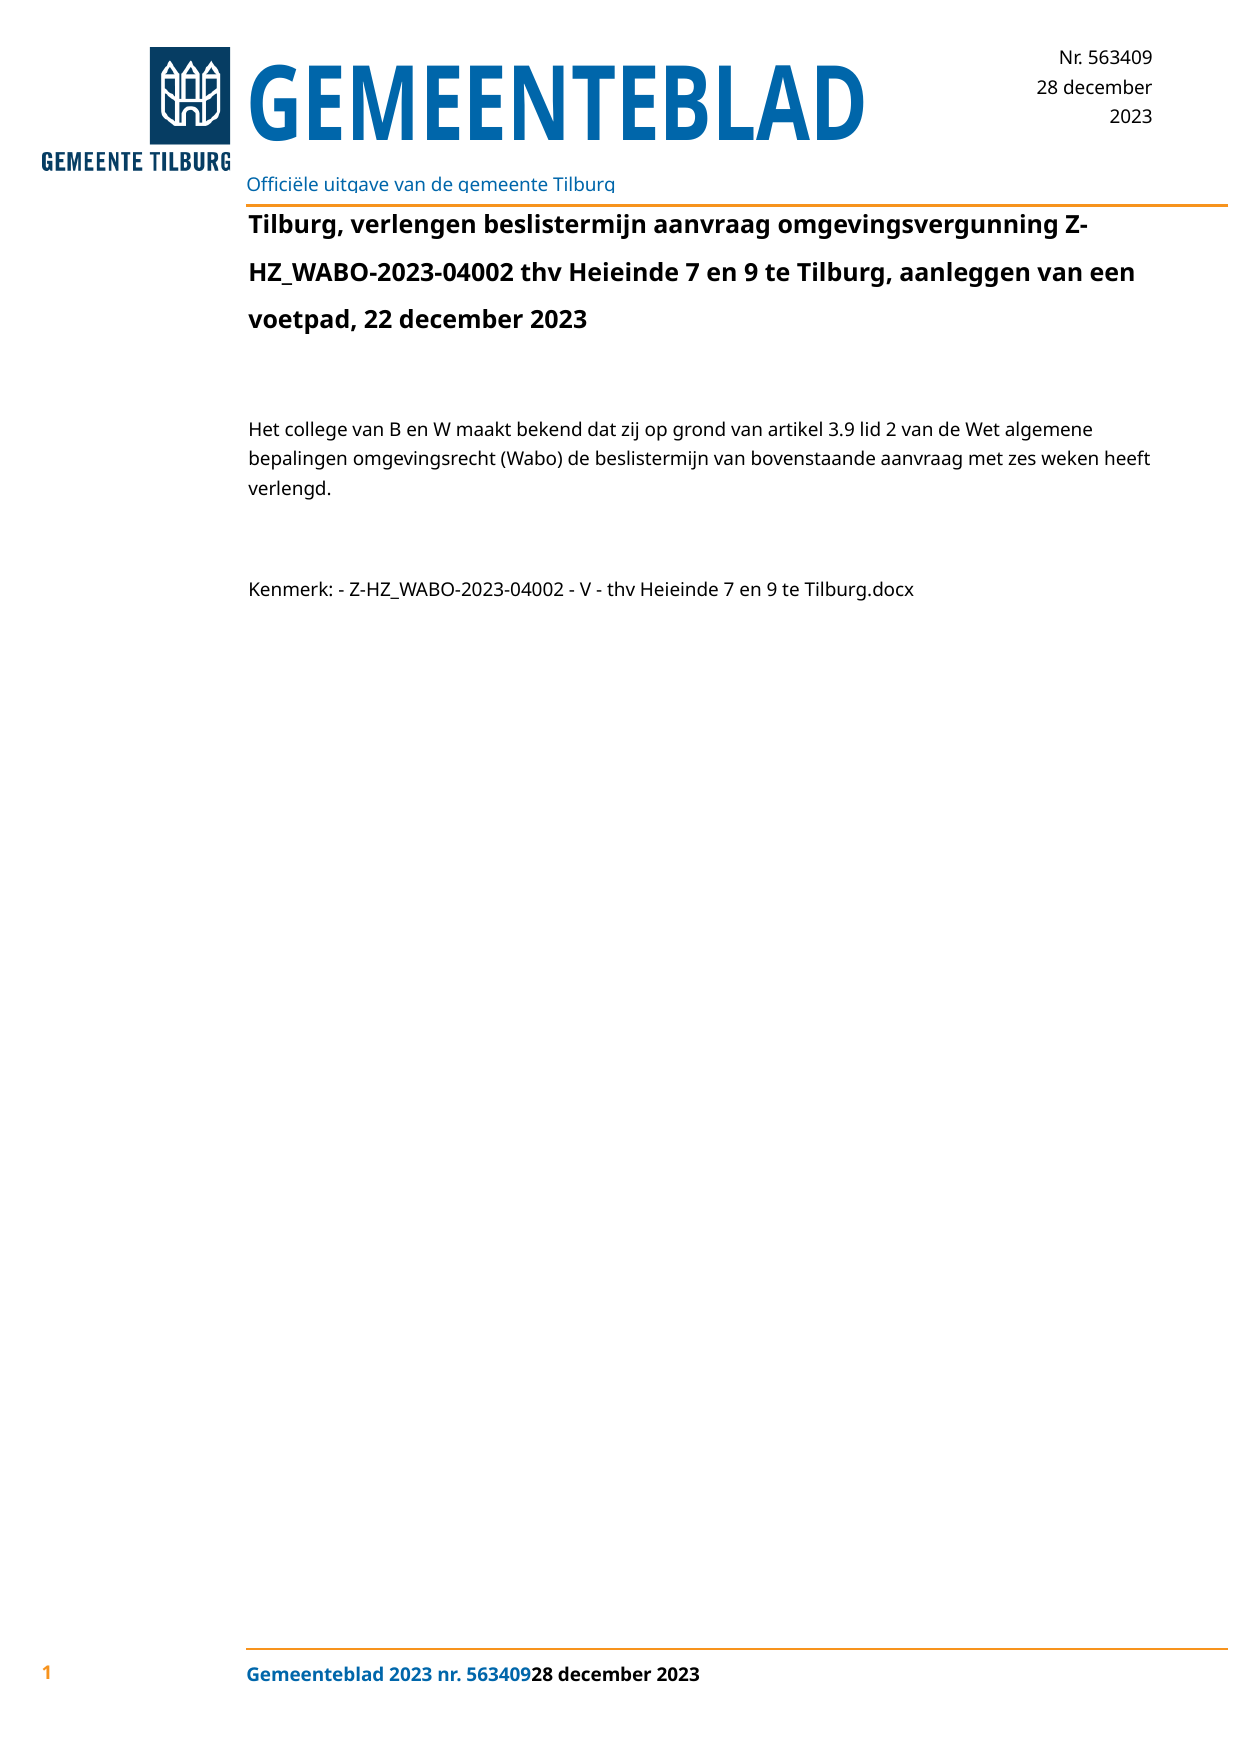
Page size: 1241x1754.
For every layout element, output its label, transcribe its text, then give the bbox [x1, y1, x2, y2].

text Tilburg, verlengen beslistermijn aanvraag omgevingsvergunning Z-HZ_WABO-2023-04002 thv Heieinde 7 en 9 te Tilburg, aanleggen van een voetpad, 22 december 2023 [248, 207, 1152, 336]
picture [41, 47, 231, 172]
text Kenmerk: - Z-HZ_WABO-2023-04002 - V - thv Heieinde 7 en 9 te Tilburg.docx [248, 576, 1152, 602]
text Het college van B en W maakt bekend dat zij op grond van artikel 3.9 lid 2 van de Wet algemene bepalingen omgevingsrecht (Wabo) de beslistermijn van bovenstaande aanvraag met zes weken heeft verlengd. [248, 416, 1152, 501]
